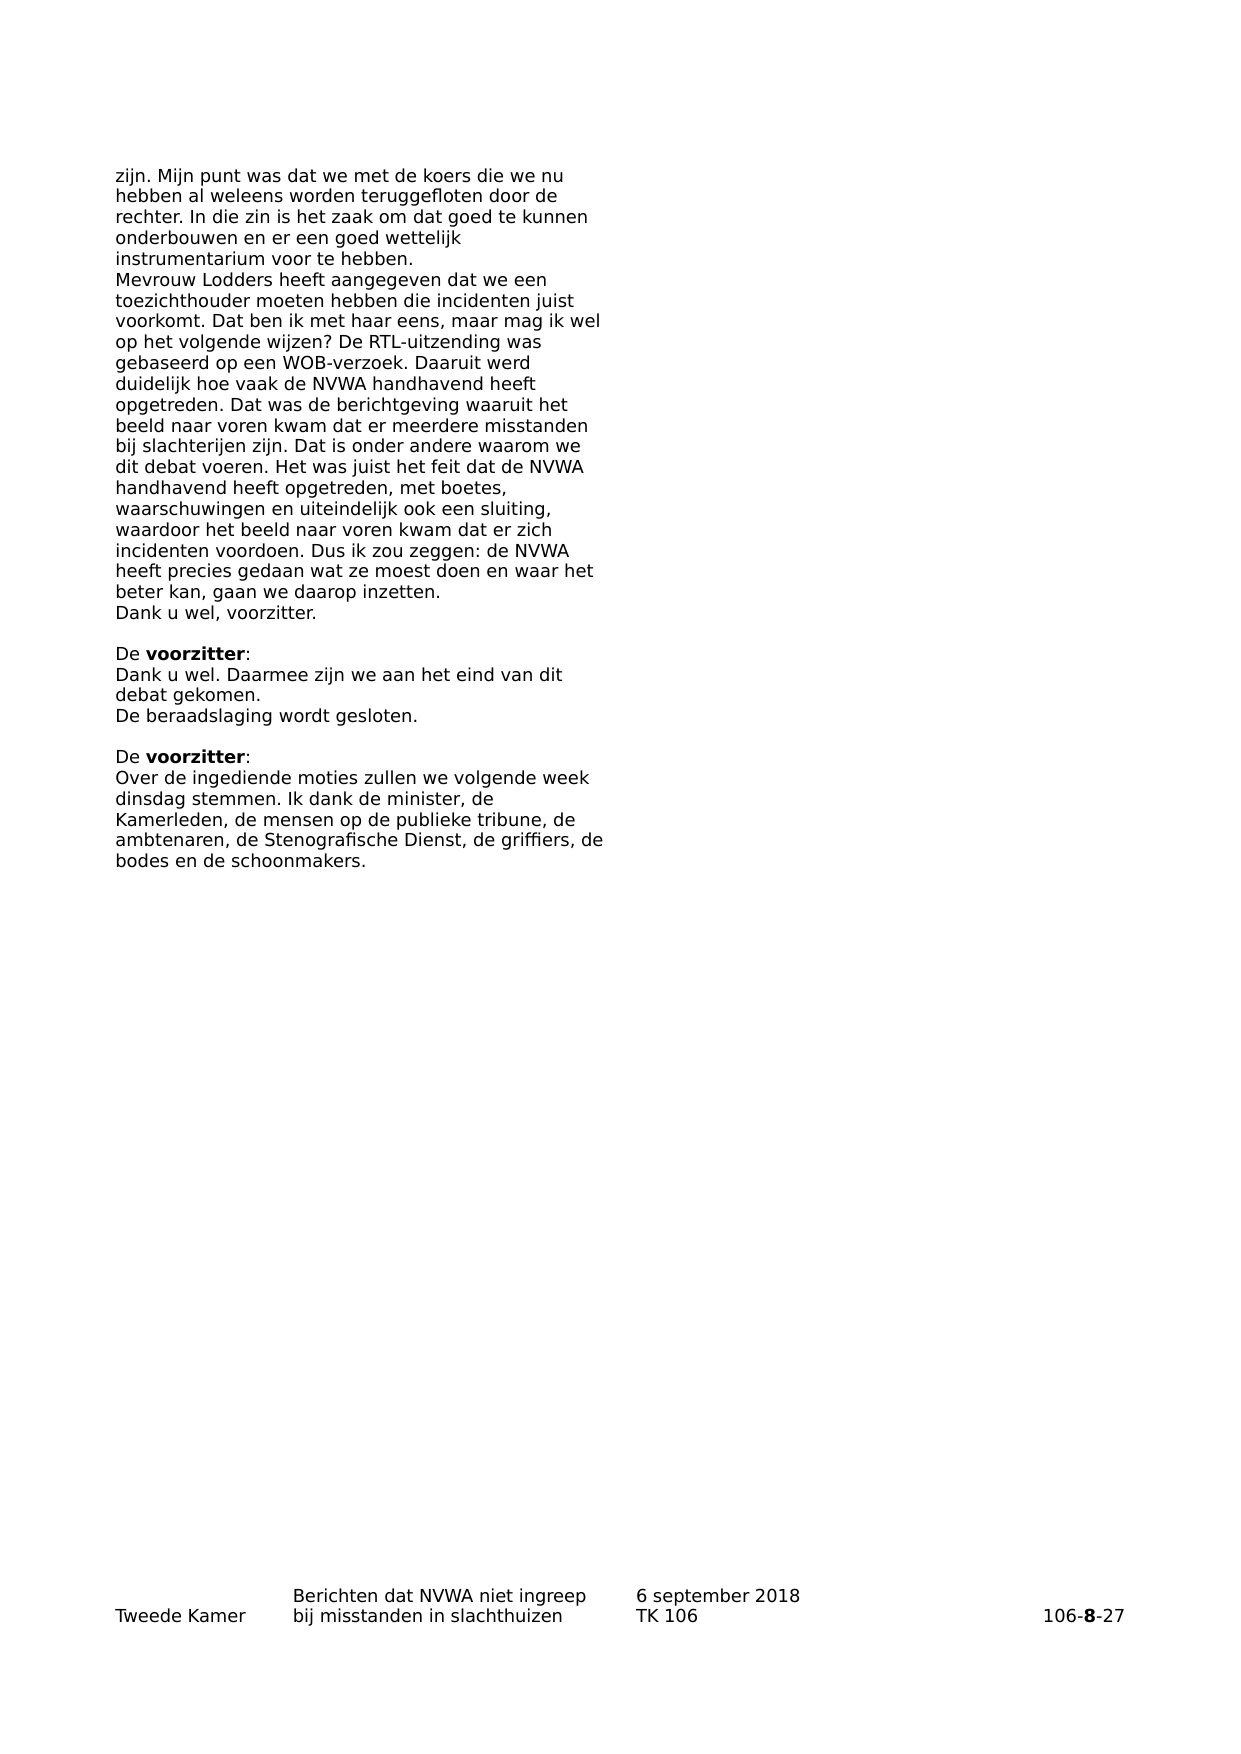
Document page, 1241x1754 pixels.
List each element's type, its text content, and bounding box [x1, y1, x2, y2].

text De voorzitter: [115, 747, 605, 768]
text De beraadslaging wordt gesloten. [115, 706, 605, 727]
text Over de ingediende moties zullen we volgende week dinsdag stemmen. Ik dank de minister, de Kamerleden, de mensen op de publieke tribune, de ambtenaren, de Stenografische Dienst, de griffiers, de bodes en de schoonmakers. [115, 768, 605, 872]
text De voorzitter: [115, 644, 605, 664]
text Dank u wel, voorzitter. [115, 603, 605, 624]
text zijn. Mijn punt was dat we met de koers die we nu hebben al weleens worden teruggefloten door de rechter. In die zin is het zaak om dat goed te kunnen onderbouwen en er een goed wettelijk instrumentarium voor te hebben. [115, 165, 605, 269]
text Dank u wel. Daarmee zijn we aan het eind van dit debat gekomen. [115, 664, 605, 706]
text Mevrouw Lodders heeft aangegeven dat we een toezichthouder moeten hebben die incidenten juist voorkomt. Dat ben ik met haar eens, maar mag ik wel op het volgende wijzen? De RTL-uitzending was gebaseerd op een WOB-verzoek. Daaruit werd duidelijk hoe vaak de NVWA handhavend heeft opgetreden. Dat was de berichtgeving waaruit het beeld naar voren kwam dat er meerdere misstanden bij slachterijen zijn. Dat is onder andere waarom we dit debat voeren. Het was juist het feit dat de NVWA handhavend heeft opgetreden, met boetes, waarschuwingen en uiteindelijk ook een sluiting, waardoor het beeld naar voren kwam dat er zich incidenten voordoen. Dus ik zou zeggen: de NVWA heeft precies gedaan wat ze moest doen en waar het beter kan, gaan we daarop inzetten. [115, 269, 605, 603]
